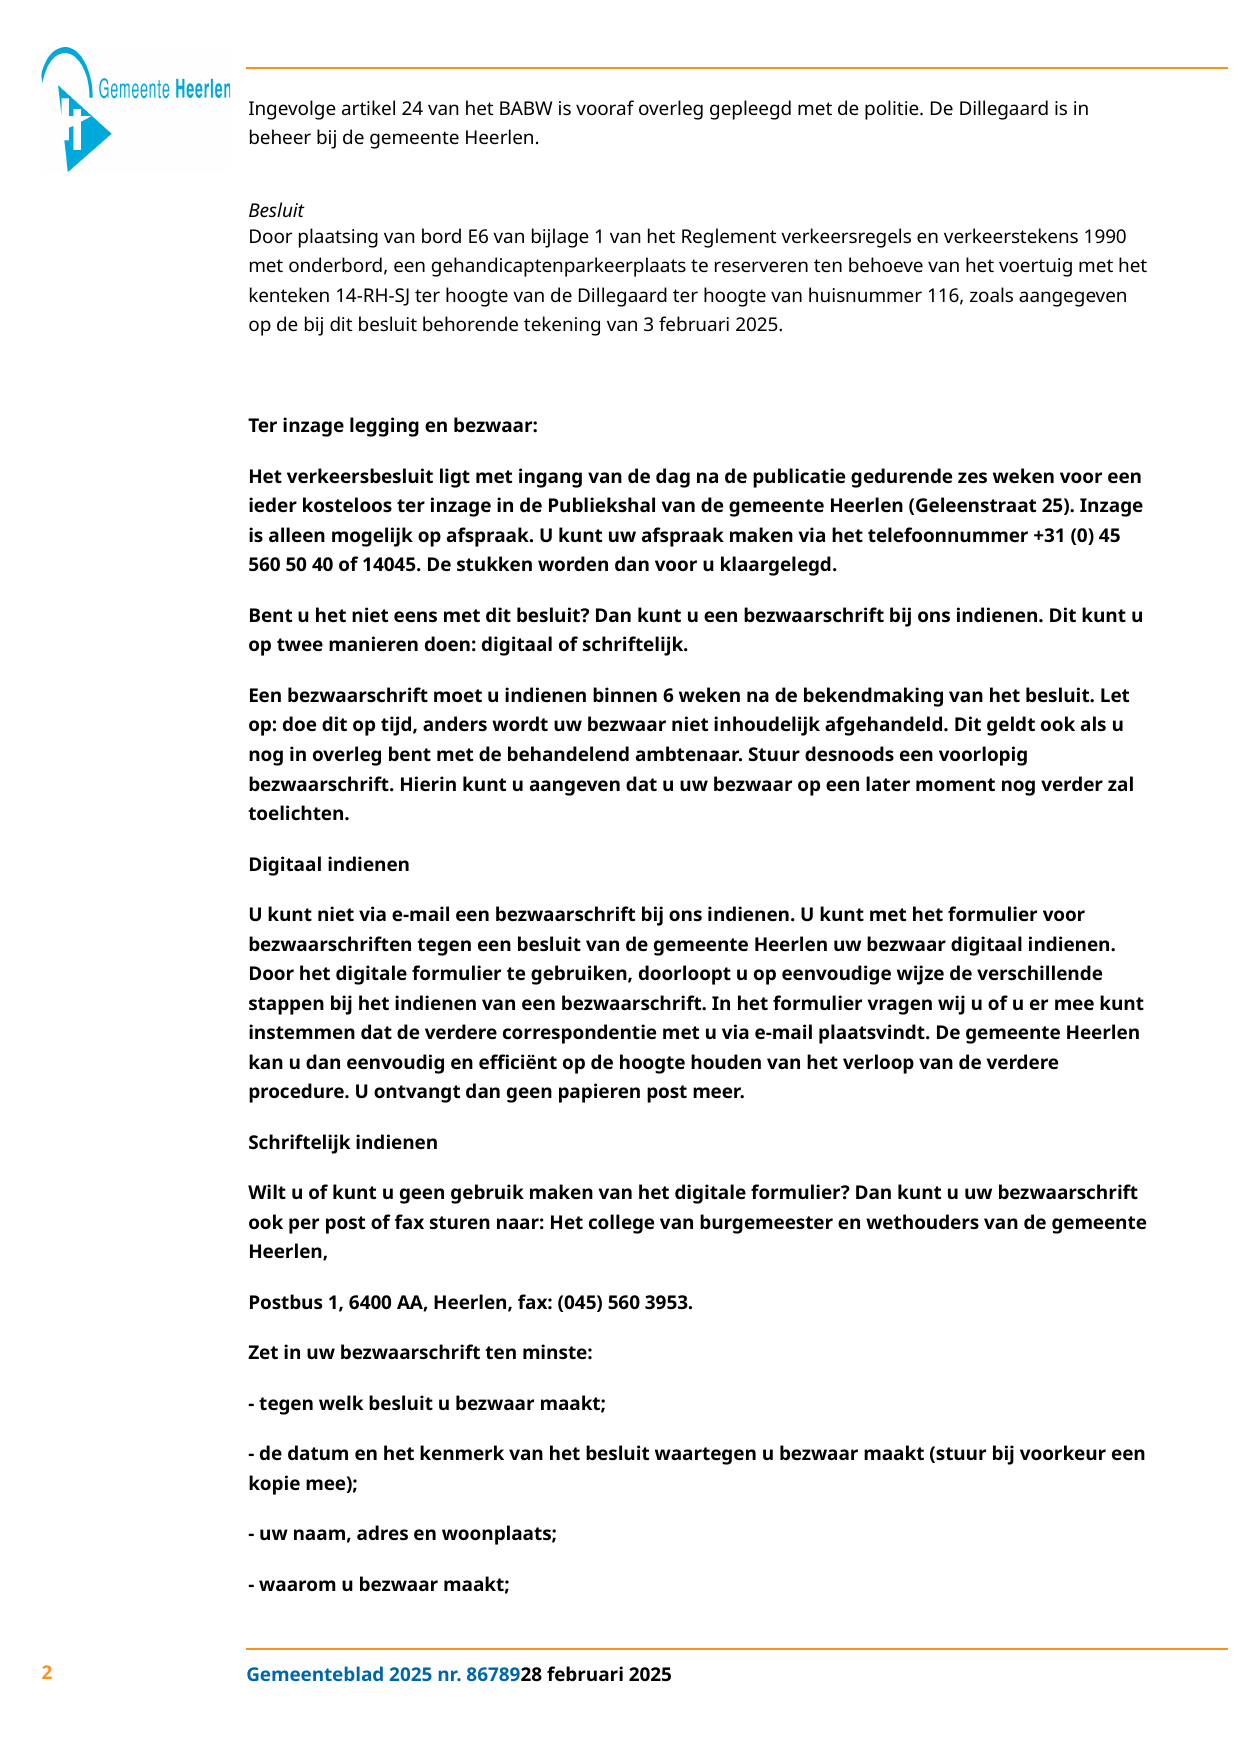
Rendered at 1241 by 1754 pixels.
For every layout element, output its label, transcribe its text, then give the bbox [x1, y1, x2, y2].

text - uw naam, adres en woonplaats; [248, 1520, 1152, 1546]
text Wilt u of kunt u geen gebruik maken van het digitale formulier? Dan kunt u uw bezwaarschrift ook per post of fax sturen naar: Het college van burgemeester en wethouders van de gemeente Heerlen, [248, 1179, 1152, 1264]
text Het verkeersbesluit ligt met ingang van de dag na de publicatie gedurende zes weken voor een ieder kosteloos ter inzage in de Publiekshal van de gemeente Heerlen (Geleenstraat 25). Inzage is alleen mogelijk op afspraak. U kunt uw afspraak maken via het telefoonnummer +31 (0) 45 560 50 40 of 14045. De stukken worden dan voor u klaargelegd. [248, 463, 1152, 577]
text Postbus 1, 6400 AA, Heerlen, fax: (045) 560 3953. [248, 1289, 1152, 1315]
text Door plaatsing van bord E6 van bijlage 1 van het Reglement verkeersregels en verkeerstekens 1990 met onderbord, een gehandicaptenparkeerplaats te reserveren ten behoeve van het voertuig met het kenteken 14-RH-SJ ter hoogte van de Dillegaard ter hoogte van huisnummer 116, zoals aangegeven op de bij dit besluit behorende tekening van 3 februari 2025. [248, 223, 1152, 337]
text Bent u het niet eens met dit besluit? Dan kunt u een bezwaarschrift bij ons indienen. Dit kunt u op twee manieren doen: digitaal of schriftelijk. [248, 602, 1152, 657]
text - de datum en het kenmerk van het besluit waartegen u bezwaar maakt (stuur bij voorkeur een kopie mee); [248, 1440, 1152, 1496]
text U kunt niet via e-mail een bezwaarschrift bij ons indienen. U kunt met het formulier voor bezwaarschriften tegen een besluit van de gemeente Heerlen uw bezwaar digitaal indienen. Door het digitale formulier te gebruiken, doorloopt u op eenvoudige wijze de verschillende stappen bij het indienen van een bezwaarschrift. In het formulier vragen wij u of u er mee kunt instemmen dat de verdere correspondentie met u via e-mail plaatsvindt. De gemeente Heerlen kan u dan eenvoudig en efficiënt op de hoogte houden van het verloop van de verdere procedure. U ontvangt dan geen papieren post meer. [248, 901, 1152, 1104]
text Schriftelijk indienen [248, 1129, 1152, 1155]
text Digitaal indienen [248, 851, 1152, 876]
text Zet in uw bezwaarschrift ten minste: [248, 1339, 1152, 1365]
text Ter inzage legging en bezwaar: [248, 412, 1152, 438]
picture [41, 47, 231, 172]
picture [41, 47, 59, 70]
text Besluit [248, 197, 1152, 223]
text Ingevolge artikel 24 van het BABW is vooraf overleg gepleegd met de politie. De Dillegaard is in beheer bij de gemeente Heerlen. [248, 95, 1152, 150]
text Een bezwaarschrift moet u indienen binnen 6 weken na de bekendmaking van het besluit. Let op: doe dit op tijd, anders wordt uw bezwaar niet inhoudelijk afgehandeld. Dit geldt ook als u nog in overleg bent met de behandelend ambtenaar. Stuur desnoods een voorlopig bezwaarschrift. Hierin kunt u aangeven dat u uw bezwaar op een later moment nog verder zal toelichten. [248, 682, 1152, 826]
text - waarom u bezwaar maakt; [248, 1571, 1152, 1596]
text - tegen welk besluit u bezwaar maakt; [248, 1390, 1152, 1416]
